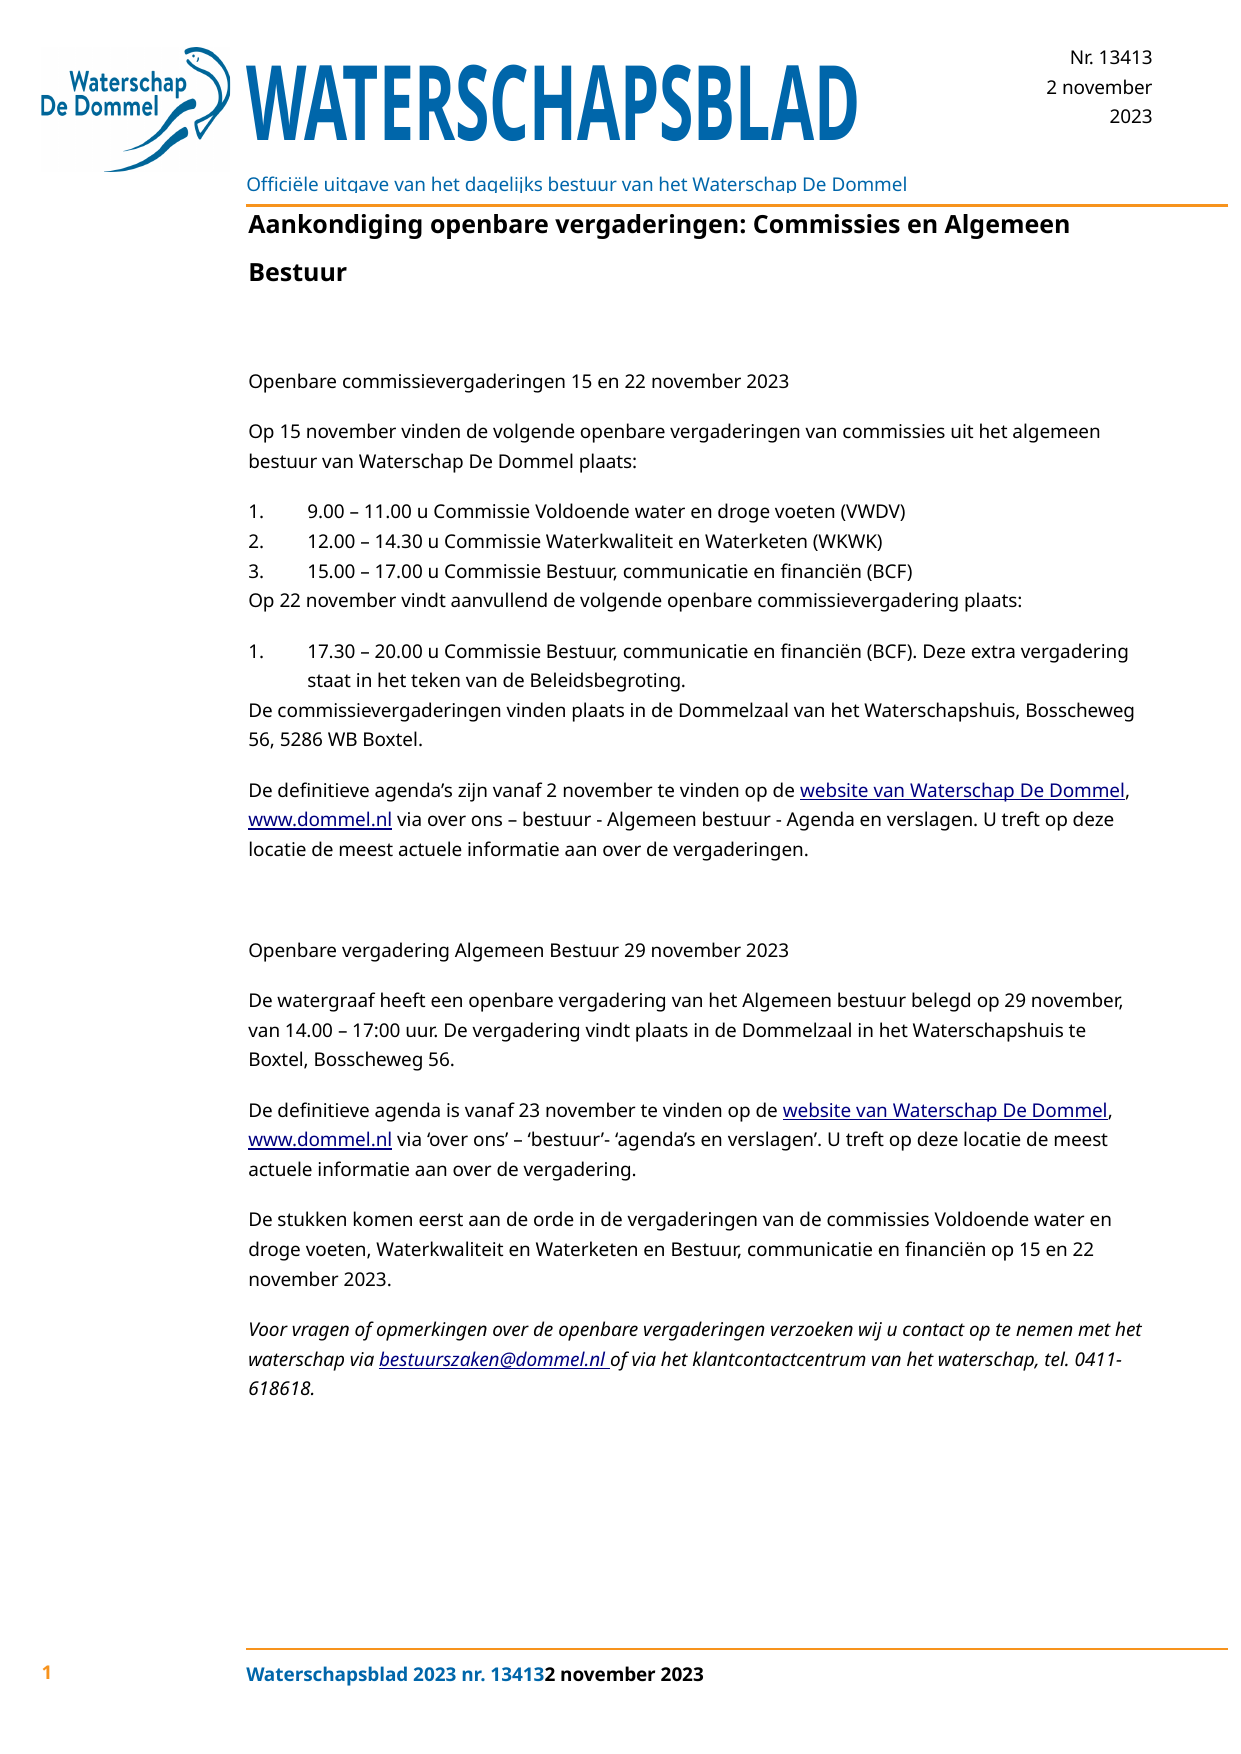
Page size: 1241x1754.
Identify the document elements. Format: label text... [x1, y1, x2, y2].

picture [198, 118, 210, 131]
list 12.00 – 14.30 u Commissie Waterkwaliteit en Waterketen (WKWK) [248, 528, 1152, 554]
text De definitieve agenda is vanaf 23 november te vinden op de website van Waterschap De Dommel, www.dommel.nl via ‘over ons’ – ‘bestuur’- ‘agenda’s en verslagen’. U treft op deze locatie de meest actuele informatie aan over de vergadering. [248, 1097, 1152, 1182]
text De commissievergaderingen vinden plaats in de Dommelzaal van het Waterschapshuis, Bosscheweg 56, 5286 WB Boxtel. [248, 697, 1152, 752]
picture [204, 47, 231, 76]
text Openbare commissievergaderingen 15 en 22 november 2023 [248, 368, 1152, 394]
picture [41, 47, 231, 172]
list 17.30 – 20.00 u Commissie Bestuur, communicatie en financiën (BCF). Deze extra vergadering staat in het teken van de Beleidsbegroting. [248, 638, 1152, 693]
text De definitieve agenda’s zijn vanaf 2 november te vinden op de website van Waterschap De Dommel, www.dommel.nl via over ons – bestuur - Algemeen bestuur - Agenda en verslagen. U treft op deze locatie de meest actuele informatie aan over de vergaderingen. [248, 777, 1152, 862]
list 9.00 – 11.00 u Commissie Voldoende water en droge voeten (VWDV) [248, 499, 1152, 524]
picture [45, 99, 51, 111]
text Voor vragen of opmerkingen over de openbare vergaderingen verzoeken wij u contact op te nemen met het waterschap via bestuurszaken@dommel.nl of via het klantcontactcentrum van het waterschap, tel. 0411-618618. [248, 1316, 1152, 1401]
list 15.00 – 17.00 u Commissie Bestuur, communicatie en financiën (BCF) [248, 558, 1152, 584]
text Aankondiging openbare vergaderingen: Commissies en Algemeen Bestuur [248, 207, 1152, 288]
text Op 22 november vindt aanvullend de volgende openbare commissievergadering plaats: [248, 587, 1152, 613]
text De stukken komen eerst aan de orde in de vergaderingen van de commissies Voldoende water en droge voeten, Waterkwaliteit en Waterketen en Bestuur, communicatie en financiën op 15 en 22 november 2023. [248, 1207, 1152, 1292]
text Op 15 november vinden de volgende openbare vergaderingen van commissies uit het algemeen bestuur van Waterschap De Dommel plaats: [248, 419, 1152, 474]
text De watergraaf heeft een openbare vergadering van het Algemeen bestuur belegd op 29 november, van 14.00 – 17:00 uur. De vergadering vindt plaats in de Dommelzaal in het Waterschapshuis te Boxtel, Bosscheweg 56. [248, 987, 1152, 1072]
text Openbare vergadering Algemeen Bestuur 29 november 2023 [248, 937, 1152, 963]
